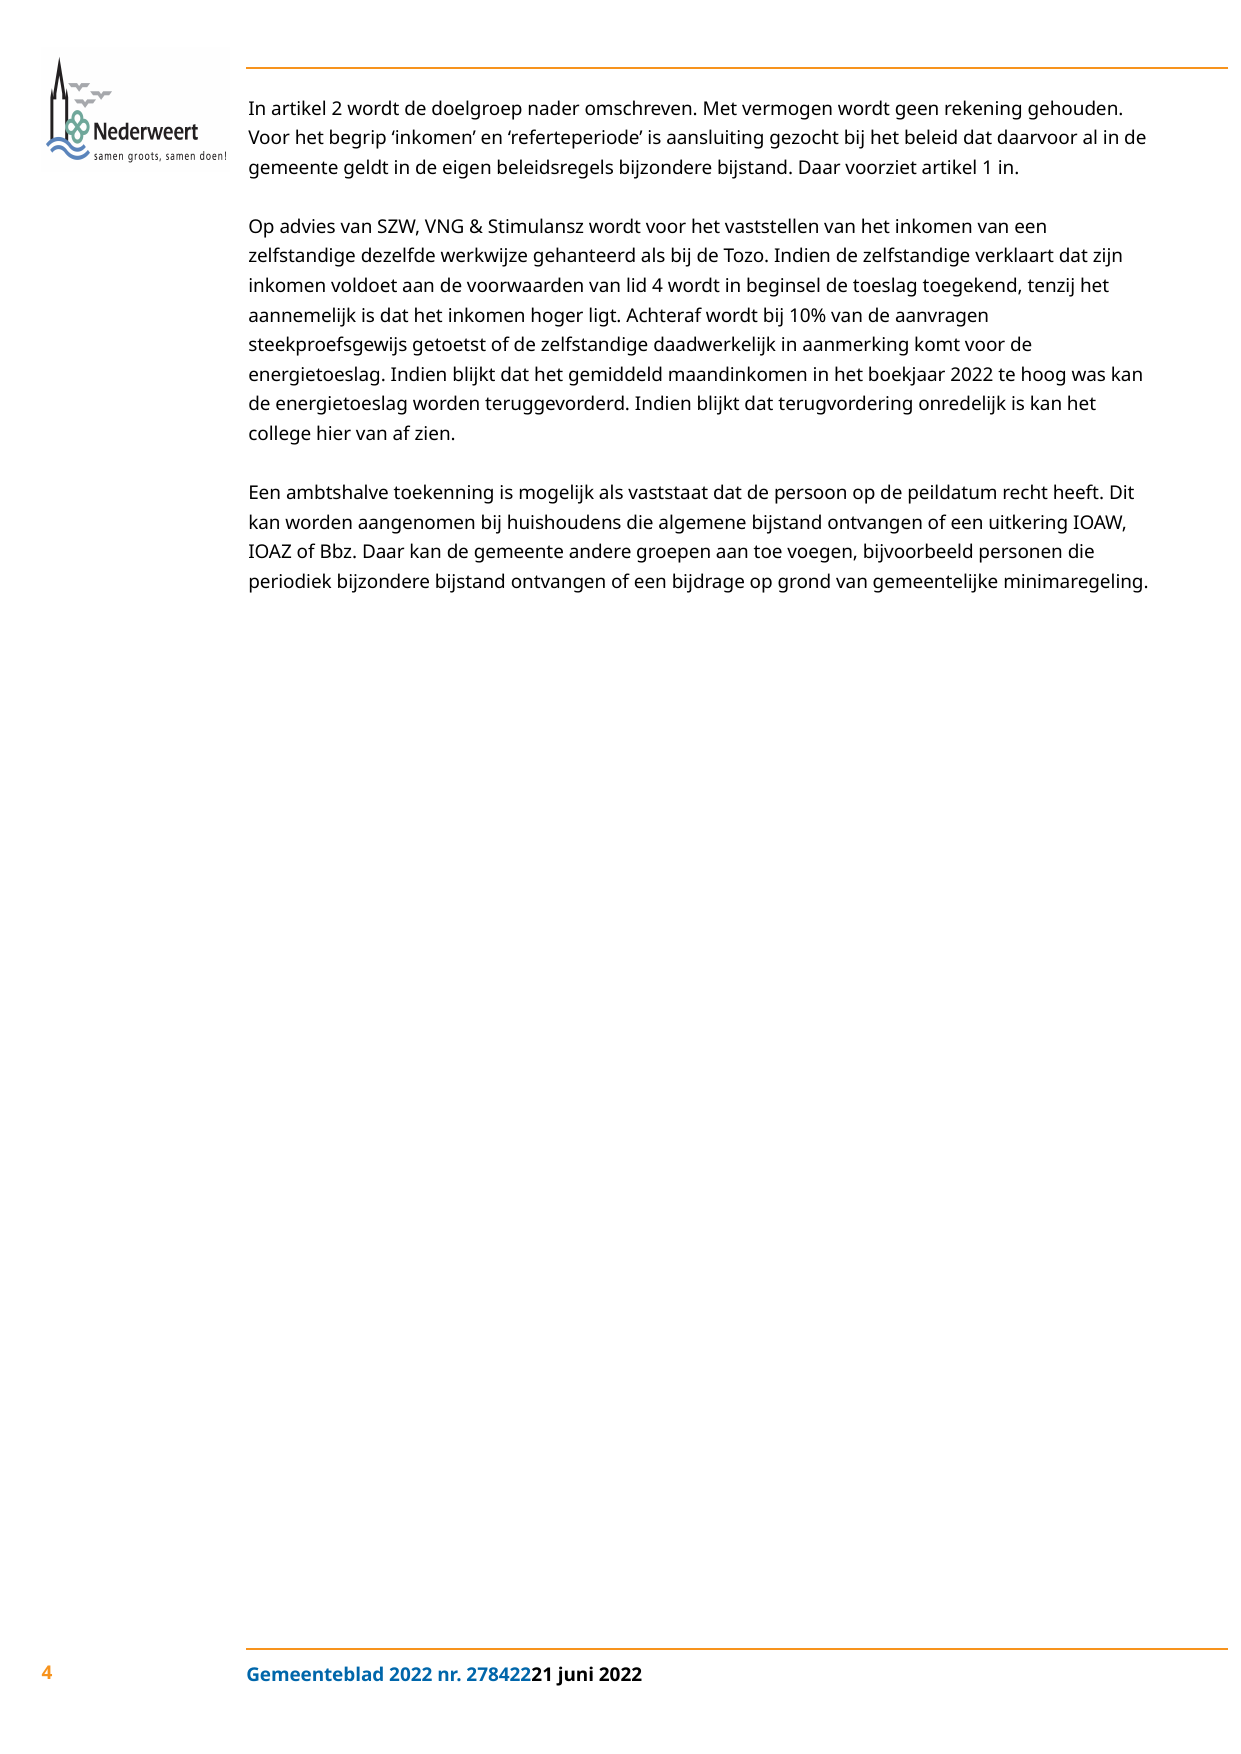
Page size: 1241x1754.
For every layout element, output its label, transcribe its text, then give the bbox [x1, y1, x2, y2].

text Een ambtshalve toekenning is mogelijk als vaststaat dat de persoon op de peildatum recht heeft. Dit kan worden aangenomen bij huishoudens die algemene bijstand ontvangen of een uitkering IOAW, IOAZ of Bbz. Daar kan de gemeente andere groepen aan toe voegen, bijvoorbeeld personen die periodiek bijzondere bijstand ontvangen of een bijdrage op grond van gemeentelijke minimaregeling. [248, 479, 1152, 594]
text Op advies van SZW, VNG & Stimulansz wordt voor het vaststellen van het inkomen van een zelfstandige dezelfde werkwijze gehanteerd als bij de Tozo. Indien de zelfstandige verklaart dat zijn inkomen voldoet aan de voorwaarden van lid 4 wordt in beginsel de toeslag toegekend, tenzij het aannemelijk is dat het inkomen hoger ligt. Achteraf wordt bij 10% van de aanvragen steekproefsgewijs getoetst of de zelfstandige daadwerkelijk in aanmerking komt voor de energietoeslag. Indien blijkt dat het gemiddeld maandinkomen in het boekjaar 2022 te hoog was kan de energietoeslag worden teruggevorderd. Indien blijkt dat terugvordering onredelijk is kan het college hier van af zien. [248, 213, 1152, 446]
text In artikel 2 wordt de doelgroep nader omschreven. Met vermogen wordt geen rekening gehouden. Voor het begrip ‘inkomen’ en ‘referteperiode’ is aansluiting gezocht bij het beleid dat daarvoor al in de gemeente geldt in de eigen beleidsregels bijzondere bijstand. Daar voorziet artikel 1 in. [248, 95, 1152, 180]
picture [41, 47, 231, 172]
